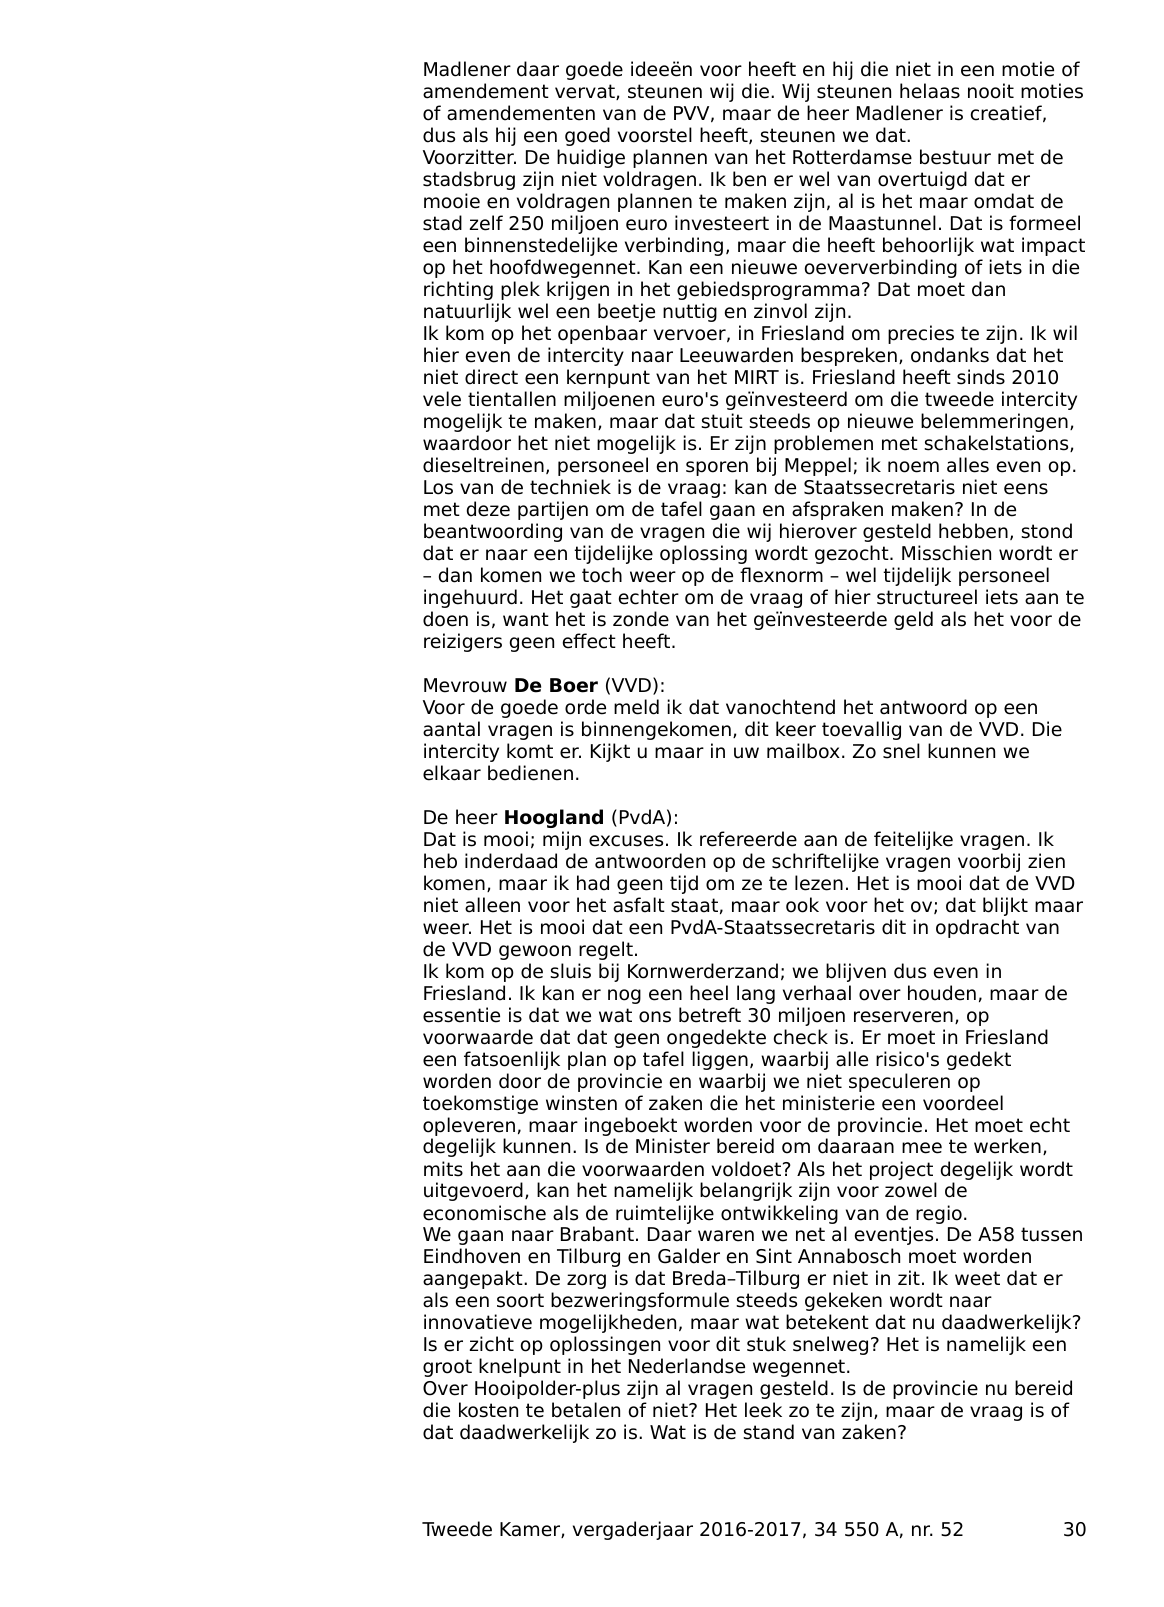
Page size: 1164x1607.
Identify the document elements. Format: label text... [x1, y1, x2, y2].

text Ik kom op het openbaar vervoer, in Friesland om precies te zijn. Ik wil hier even de intercity naar Leeuwarden bespreken, ondanks dat het niet direct een kernpunt van het MIRT is. Friesland heeft sinds 2010 vele tientallen miljoenen euro's geïnvesteerd om die tweede intercity mogelijk te maken, maar dat stuit steeds op nieuwe belemmeringen, waardoor het niet mogelijk is. Er zijn problemen met schakelstations, dieseltreinen, personeel en sporen bij Meppel; ik noem alles even op. Los van de techniek is de vraag: kan de Staatssecretaris niet eens met deze partijen om de tafel gaan en afspraken maken? In de beantwoording van de vragen die wij hierover gesteld hebben, stond dat er naar een tijdelijke oplossing wordt gezocht. Misschien wordt er – dan komen we toch weer op de flexnorm – wel tijdelijk personeel ingehuurd. Het gaat echter om de vraag of hier structureel iets aan te doen is, want het is zonde van het geïnvesteerde geld als het voor de reizigers geen effect heeft. [422, 323, 1087, 652]
text Dat is mooi; mijn excuses. Ik refereerde aan de feitelijke vragen. Ik heb inderdaad de antwoorden op de schriftelijke vragen voorbij zien komen, maar ik had geen tijd om ze te lezen. Het is mooi dat de VVD niet alleen voor het asfalt staat, maar ook voor het ov; dat blijkt maar weer. Het is mooi dat een PvdA-Staatssecretaris dit in opdracht van de VVD gewoon regelt. [422, 829, 1087, 961]
text Voor de goede orde meld ik dat vanochtend het antwoord op een aantal vragen is binnengekomen, dit keer toevallig van de VVD. Die intercity komt er. Kijkt u maar in uw mailbox. Zo snel kunnen we elkaar bedienen. [422, 697, 1087, 784]
text Ik kom op de sluis bij Kornwerderzand; we blijven dus even in Friesland. Ik kan er nog een heel lang verhaal over houden, maar de essentie is dat we wat ons betreft 30 miljoen reserveren, op voorwaarde dat dat geen ongedekte check is. Er moet in Friesland een fatsoenlijk plan op tafel liggen, waarbij alle risico's gedekt worden door de provincie en waarbij we niet speculeren op toekomstige winsten of zaken die het ministerie een voordeel opleveren, maar ingeboekt worden voor de provincie. Het moet echt degelijk kunnen. Is de Minister bereid om daaraan mee te werken, mits het aan die voorwaarden voldoet? Als het project degelijk wordt uitgevoerd, kan het namelijk belangrijk zijn voor zowel de economische als de ruimtelijke ontwikkeling van de regio. [422, 961, 1087, 1224]
text Over Hooipolder-plus zijn al vragen gesteld. Is de provincie nu bereid die kosten te betalen of niet? Het leek zo te zijn, maar de vraag is of dat daadwerkelijk zo is. Wat is de stand van zaken? [422, 1378, 1087, 1444]
text De heer Hoogland (PvdA): [422, 807, 1087, 829]
text We gaan naar Brabant. Daar waren we net al eventjes. De A58 tussen Eindhoven en Tilburg en Galder en Sint Annabosch moet worden aangepakt. De zorg is dat Breda–Tilburg er niet in zit. Ik weet dat er als een soort bezweringsformule steeds gekeken wordt naar innovatieve mogelijkheden, maar wat betekent dat nu daadwerkelijk? Is er zicht op oplossingen voor dit stuk snelweg? Het is namelijk een groot knelpunt in het Nederlandse wegennet. [422, 1224, 1087, 1378]
text Madlener daar goede ideeën voor heeft en hij die niet in een motie of amendement vervat, steunen wij die. Wij steunen helaas nooit moties of amendementen van de PVV, maar de heer Madlener is creatief, dus als hij een goed voorstel heeft, steunen we dat. [422, 59, 1087, 147]
text Mevrouw De Boer (VVD): [422, 675, 1087, 697]
text Voorzitter. De huidige plannen van het Rotterdamse bestuur met de stadsbrug zijn niet voldragen. Ik ben er wel van overtuigd dat er mooie en voldragen plannen te maken zijn, al is het maar omdat de stad zelf 250 miljoen euro investeert in de Maastunnel. Dat is formeel een binnenstedelijke verbinding, maar die heeft behoorlijk wat impact op het hoofdwegennet. Kan een nieuwe oeververbinding of iets in die richting plek krijgen in het gebiedsprogramma? Dat moet dan natuurlijk wel een beetje nuttig en zinvol zijn. [422, 147, 1087, 323]
